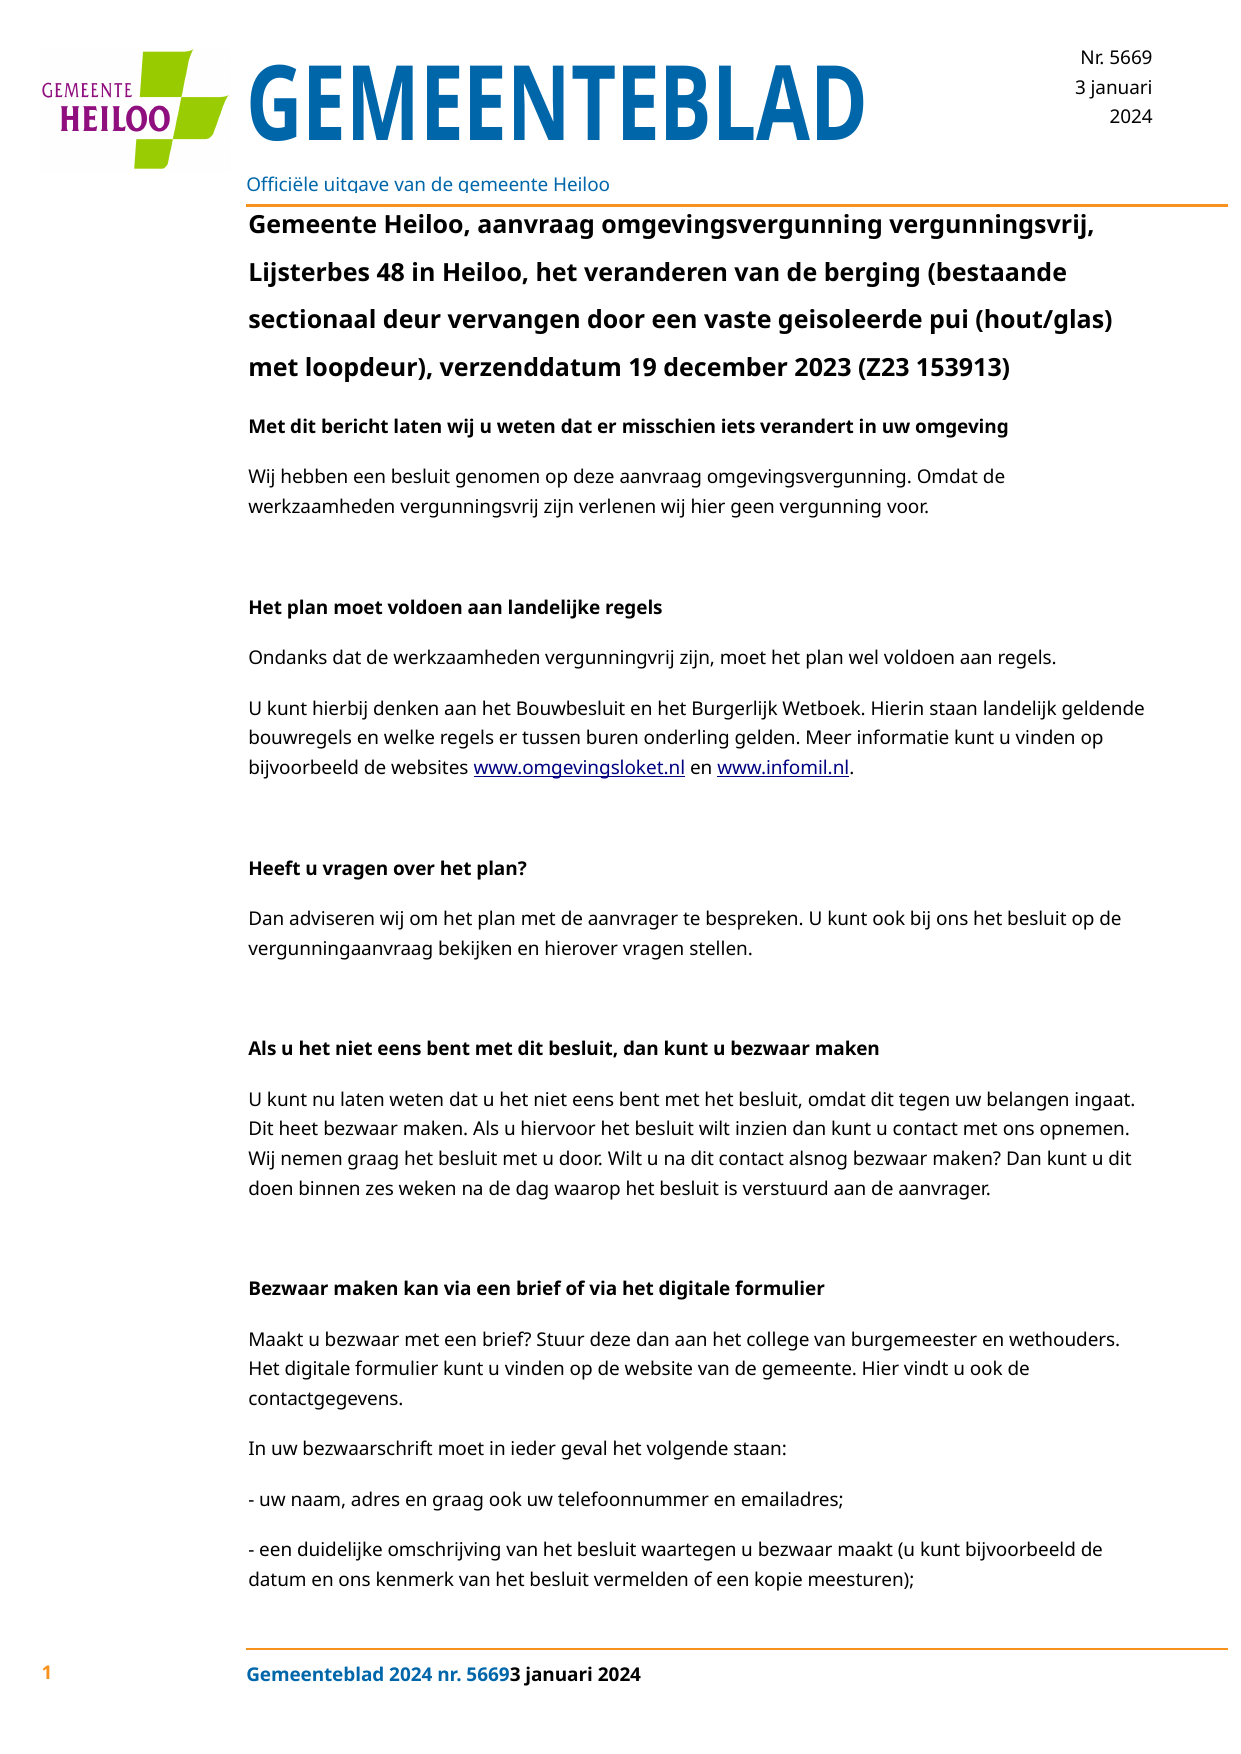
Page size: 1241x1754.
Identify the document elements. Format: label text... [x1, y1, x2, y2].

text Dan adviseren wij om het plan met de aanvrager te bespreken. U kunt ook bij ons het besluit op de vergunningaanvraag bekijken en hierover vragen stellen. [248, 905, 1152, 961]
text - uw naam, adres en graag ook uw telefoonnummer en emailadres; [248, 1486, 1152, 1512]
text Het plan moet voldoen aan landelijke regels [248, 594, 1152, 620]
text In uw bezwaarschrift moet in ieder geval het volgende staan: [248, 1436, 1152, 1461]
text Heeft u vragen over het plan? [248, 855, 1152, 881]
text Maakt u bezwaar met een brief? Stuur deze dan aan het college van burgemeester en wethouders. Het digitale formulier kunt u vinden op de website van de gemeente. Hier vindt u ook de contactgegevens. [248, 1326, 1152, 1411]
text Wij hebben een besluit genomen op deze aanvraag omgevingsvergunning. Omdat de werkzaamheden vergunningsvrij zijn verlenen wij hier geen vergunning voor. [248, 463, 1152, 519]
text U kunt nu laten weten dat u het niet eens bent met het besluit, omdat dit tegen uw belangen ingaat. Dit heet bezwaar maken. Als u hiervoor het besluit wilt inzien dan kunt u contact met ons opnemen. Wij nemen graag het besluit met u door. Wilt u na dit contact alsnog bezwaar maken? Dan kunt u dit doen binnen zes weken na de dag waarop het besluit is verstuurd aan de aanvrager. [248, 1086, 1152, 1201]
text Gemeente Heiloo, aanvraag omgevingsvergunning vergunningsvrij, Lijsterbes 48 in Heiloo, het veranderen van de berging (bestaande sectionaal deur vervangen door een vaste geisoleerde pui (hout/glas) met loopdeur), verzenddatum 19 december 2023 (Z23 153913) [248, 207, 1152, 384]
picture [41, 47, 231, 172]
text U kunt hierbij denken aan het Bouwbesluit en het Burgerlijk Wetboek. Hierin staan landelijk geldende bouwregels en welke regels er tussen buren onderling gelden. Meer informatie kunt u vinden op bijvoorbeeld de websites www.omgevingsloket.nl en www.infomil.nl. [248, 695, 1152, 780]
text Bezwaar maken kan via een brief of via het digitale formulier [248, 1276, 1152, 1301]
text Ondanks dat de werkzaamheden vergunningvrij zijn, moet het plan wel voldoen aan regels. [248, 644, 1152, 670]
text Als u het niet eens bent met dit besluit, dan kunt u bezwaar maken [248, 1036, 1152, 1061]
text Met dit bericht laten wij u weten dat er misschien iets verandert in uw omgeving [248, 413, 1152, 439]
text - een duidelijke omschrijving van het besluit waartegen u bezwaar maakt (u kunt bijvoorbeeld de datum en ons kenmerk van het besluit vermelden of een kopie meesturen); [248, 1536, 1152, 1592]
